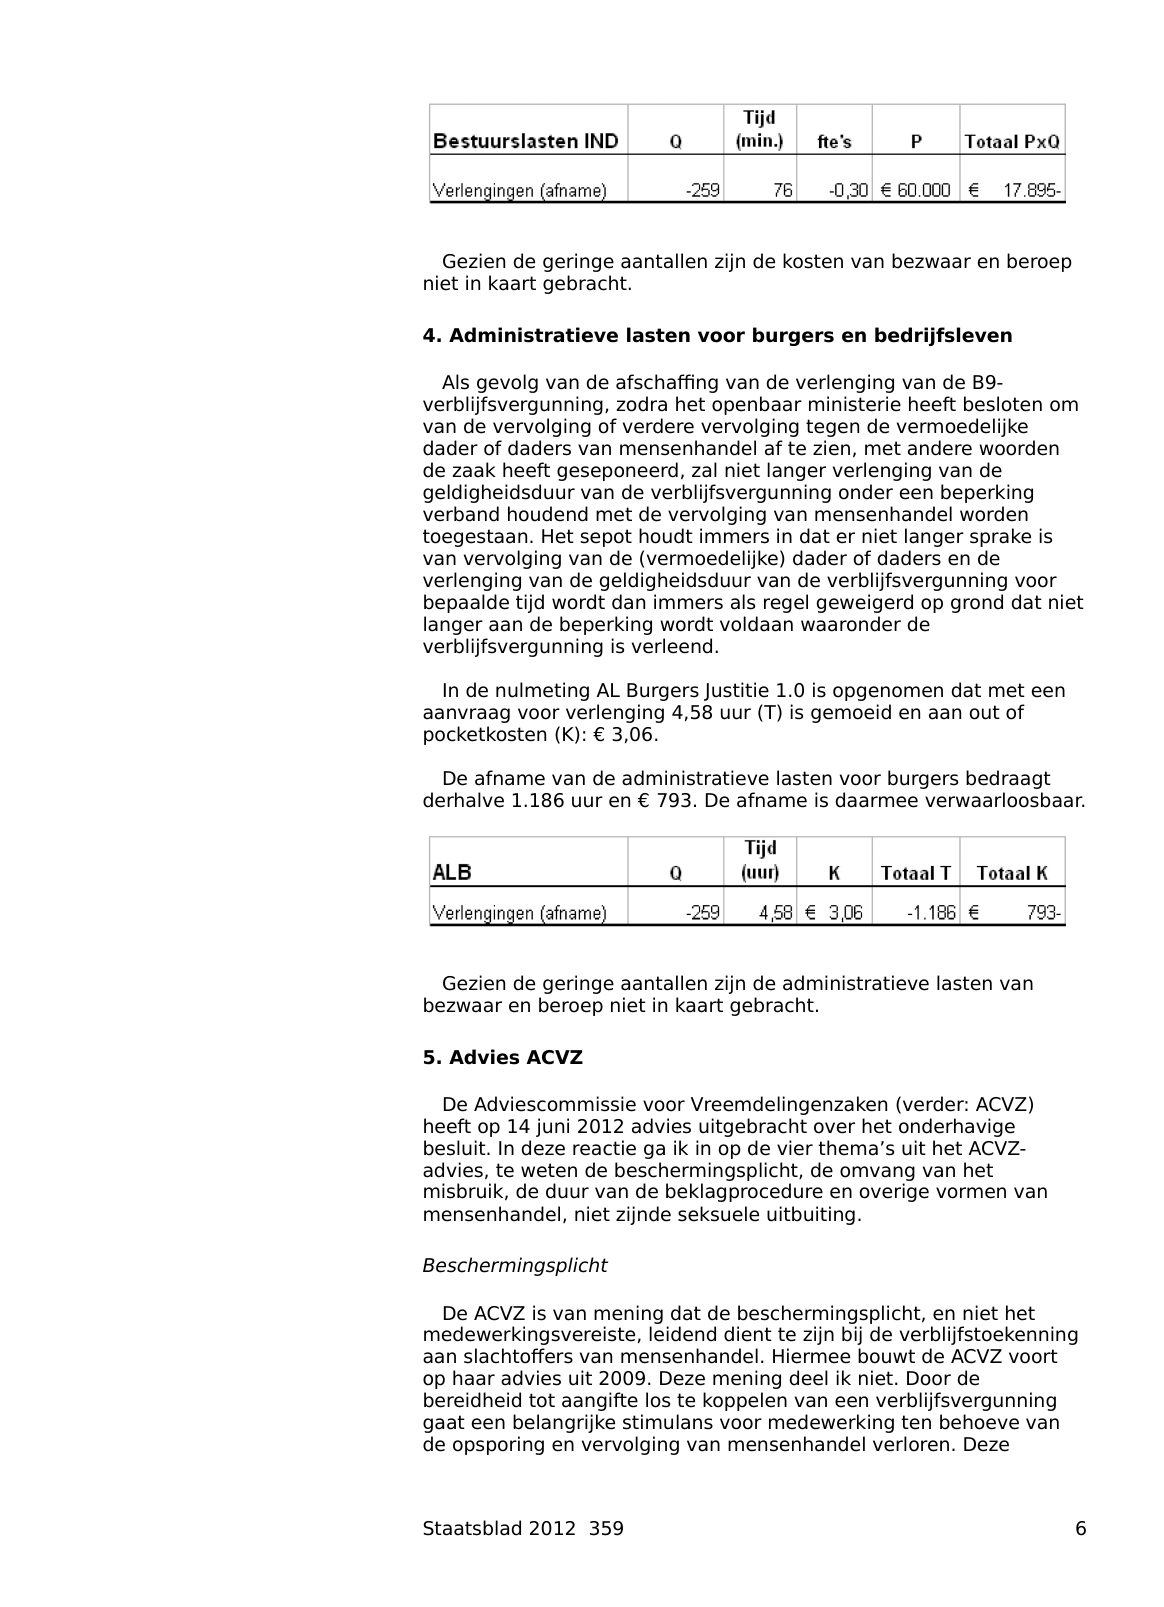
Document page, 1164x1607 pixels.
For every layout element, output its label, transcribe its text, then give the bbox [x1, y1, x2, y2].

text Gezien de geringe aantallen zijn de administratieve lasten van bezwaar en beroep niet in kaart gebracht. [422, 973, 1087, 1017]
text Gezien de geringe aantallen zijn de kosten van bezwaar en beroep niet in kaart gebracht. [422, 251, 1087, 295]
text De Adviescommissie voor Vreemdelingenzaken (verder: ACVZ) heeft op 14 juni 2012 advies uitgebracht over het onderhavige besluit. In deze reactie ga ik in op de vier thema’s uit het ACVZ-advies, te weten de beschermingsplicht, de omvang van het misbruik, de duur van de beklagprocedure en overige vormen van mensenhandel, niet zijnde seksuele uitbuiting. [422, 1093, 1087, 1225]
text De afname van de administratieve lasten voor burgers bedraagt derhalve 1.186 uur en € 793. De afname is daarmee verwaarloosbaar. [422, 768, 1087, 812]
picture [422, 100, 1072, 207]
subtitle 5. Advies ACVZ [422, 1047, 1087, 1068]
text In de nulmeting AL Burgers Justitie 1.0 is opgenomen dat met een aanvraag voor verlenging 4,58 uur (T) is gemoeid en aan out of pocketkosten (K): € 3,06. [422, 680, 1087, 746]
subtitle 4. Administratieve lasten voor burgers en bedrijfsleven [422, 325, 1087, 347]
text Als gevolg van de afschaffing van de verlenging van de B9-verblijfsvergunning, zodra het openbaar ministerie heeft besloten om van de vervolging of verdere vervolging tegen de vermoedelijke dader of daders van mensenhandel af te zien, met andere woorden de zaak heeft geseponeerd, zal niet langer verlenging van de geldigheidsduur van de verblijfsvergunning onder een beperking verband houdend met de vervolging van mensenhandel worden toegestaan. Het sepot houdt immers in dat er niet langer sprake is van vervolging van de (vermoedelijke) dader of daders en de verlenging van de geldigheidsduur van de verblijfsvergunning voor bepaalde tijd wordt dan immers als regel geweigerd op grond dat niet langer aan de beperking wordt voldaan waaronder de verblijfsvergunning is verleend. [422, 372, 1087, 657]
text De ACVZ is van mening dat de beschermingsplicht, en niet het medewerkingsvereiste, leidend dient te zijn bij de verblijfstoekenning aan slachtoffers van mensenhandel. Hiermee bouwt de ACVZ voort op haar advies uit 2009. Deze mening deel ik niet. Door de bereidheid tot aangifte los te koppelen van een verblijfsvergunning gaat een belangrijke stimulans voor medewerking ten behoeve van de opsporing en vervolging van mensenhandel verloren. Deze [422, 1302, 1087, 1456]
picture [422, 833, 1072, 929]
subtitle Beschermingsplicht [422, 1255, 1087, 1277]
